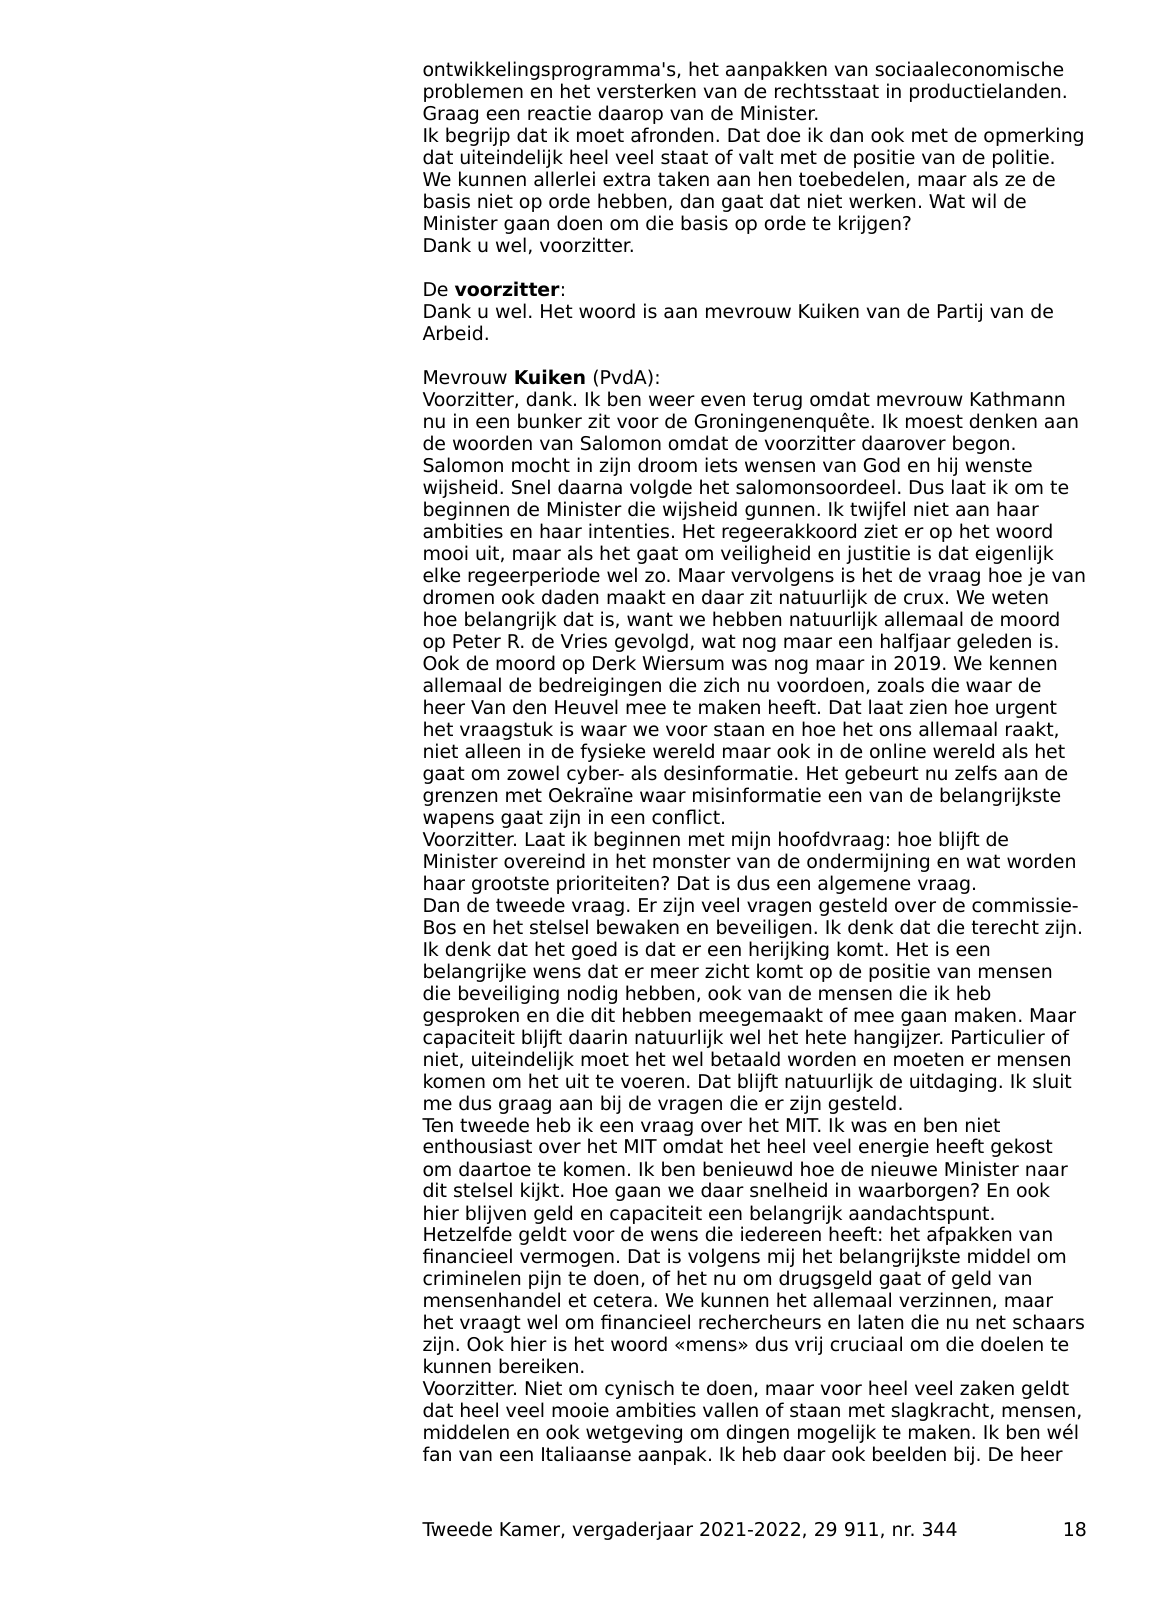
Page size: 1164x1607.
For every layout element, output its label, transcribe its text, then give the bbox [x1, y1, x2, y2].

text Voorzitter. Laat ik beginnen met mijn hoofdvraag: hoe blijft de Minister overeind in het monster van de ondermijning en wat worden haar grootste prioriteiten? Dat is dus een algemene vraag. [422, 829, 1087, 895]
text Ten tweede heb ik een vraag over het MIT. Ik was en ben niet enthousiast over het MIT omdat het heel veel energie heeft gekost om daartoe te komen. Ik ben benieuwd hoe de nieuwe Minister naar dit stelsel kijkt. Hoe gaan we daar snelheid in waarborgen? En ook hier blijven geld en capaciteit een belangrijk aandachtspunt. Hetzelfde geldt voor de wens die iedereen heeft: het afpakken van financieel vermogen. Dat is volgens mij het belangrijkste middel om criminelen pijn te doen, of het nu om drugsgeld gaat of geld van mensenhandel et cetera. We kunnen het allemaal verzinnen, maar het vraagt wel om financieel rechercheurs en laten die nu net schaars zijn. Ook hier is het woord «mens» dus vrij cruciaal om die doelen te kunnen bereiken. [422, 1114, 1087, 1378]
text De voorzitter: [422, 279, 1087, 301]
text Dank u wel. Het woord is aan mevrouw Kuiken van de Partij van de Arbeid. [422, 301, 1087, 345]
text Voorzitter, dank. Ik ben weer even terug omdat mevrouw Kathmann nu in een bunker zit voor de Groningenenquête. Ik moest denken aan de woorden van Salomon omdat de voorzitter daarover begon. Salomon mocht in zijn droom iets wensen van God en hij wenste wijsheid. Snel daarna volgde het salomonsoordeel. Dus laat ik om te beginnen de Minister die wijsheid gunnen. Ik twijfel niet aan haar ambities en haar intenties. Het regeerakkoord ziet er op het woord mooi uit, maar als het gaat om veiligheid en justitie is dat eigenlijk elke regeerperiode wel zo. Maar vervolgens is het de vraag hoe je van dromen ook daden maakt en daar zit natuurlijk de crux. We weten hoe belangrijk dat is, want we hebben natuurlijk allemaal de moord op Peter R. de Vries gevolgd, wat nog maar een halfjaar geleden is. Ook de moord op Derk Wiersum was nog maar in 2019. We kennen allemaal de bedreigingen die zich nu voordoen, zoals die waar de heer Van den Heuvel mee te maken heeft. Dat laat zien hoe urgent het vraagstuk is waar we voor staan en hoe het ons allemaal raakt, niet alleen in de fysieke wereld maar ook in de online wereld als het gaat om zowel cyber- als desinformatie. Het gebeurt nu zelfs aan de grenzen met Oekraïne waar misinformatie een van de belangrijkste wapens gaat zijn in een conflict. [422, 389, 1087, 829]
text Voorzitter. Niet om cynisch te doen, maar voor heel veel zaken geldt dat heel veel mooie ambities vallen of staan met slagkracht, mensen, middelen en ook wetgeving om dingen mogelijk te maken. Ik ben wél fan van een Italiaanse aanpak. Ik heb daar ook beelden bij. De heer [422, 1378, 1087, 1466]
text Mevrouw Kuiken (PvdA): [422, 367, 1087, 389]
text ontwikkelingsprogramma's, het aanpakken van sociaaleconomische problemen en het versterken van de rechtsstaat in productielanden. Graag een reactie daarop van de Minister. [422, 59, 1087, 125]
text Ik begrijp dat ik moet afronden. Dat doe ik dan ook met de opmerking dat uiteindelijk heel veel staat of valt met de positie van de politie. We kunnen allerlei extra taken aan hen toebedelen, maar als ze de basis niet op orde hebben, dan gaat dat niet werken. Wat wil de Minister gaan doen om die basis op orde te krijgen? [422, 125, 1087, 235]
text Dan de tweede vraag. Er zijn veel vragen gesteld over de commissie-Bos en het stelsel bewaken en beveiligen. Ik denk dat die terecht zijn. Ik denk dat het goed is dat er een herijking komt. Het is een belangrijke wens dat er meer zicht komt op de positie van mensen die beveiliging nodig hebben, ook van de mensen die ik heb gesproken en die dit hebben meegemaakt of mee gaan maken. Maar capaciteit blijft daarin natuurlijk wel het hete hangijzer. Particulier of niet, uiteindelijk moet het wel betaald worden en moeten er mensen komen om het uit te voeren. Dat blijft natuurlijk de uitdaging. Ik sluit me dus graag aan bij de vragen die er zijn gesteld. [422, 895, 1087, 1114]
text Dank u wel, voorzitter. [422, 235, 1087, 257]
